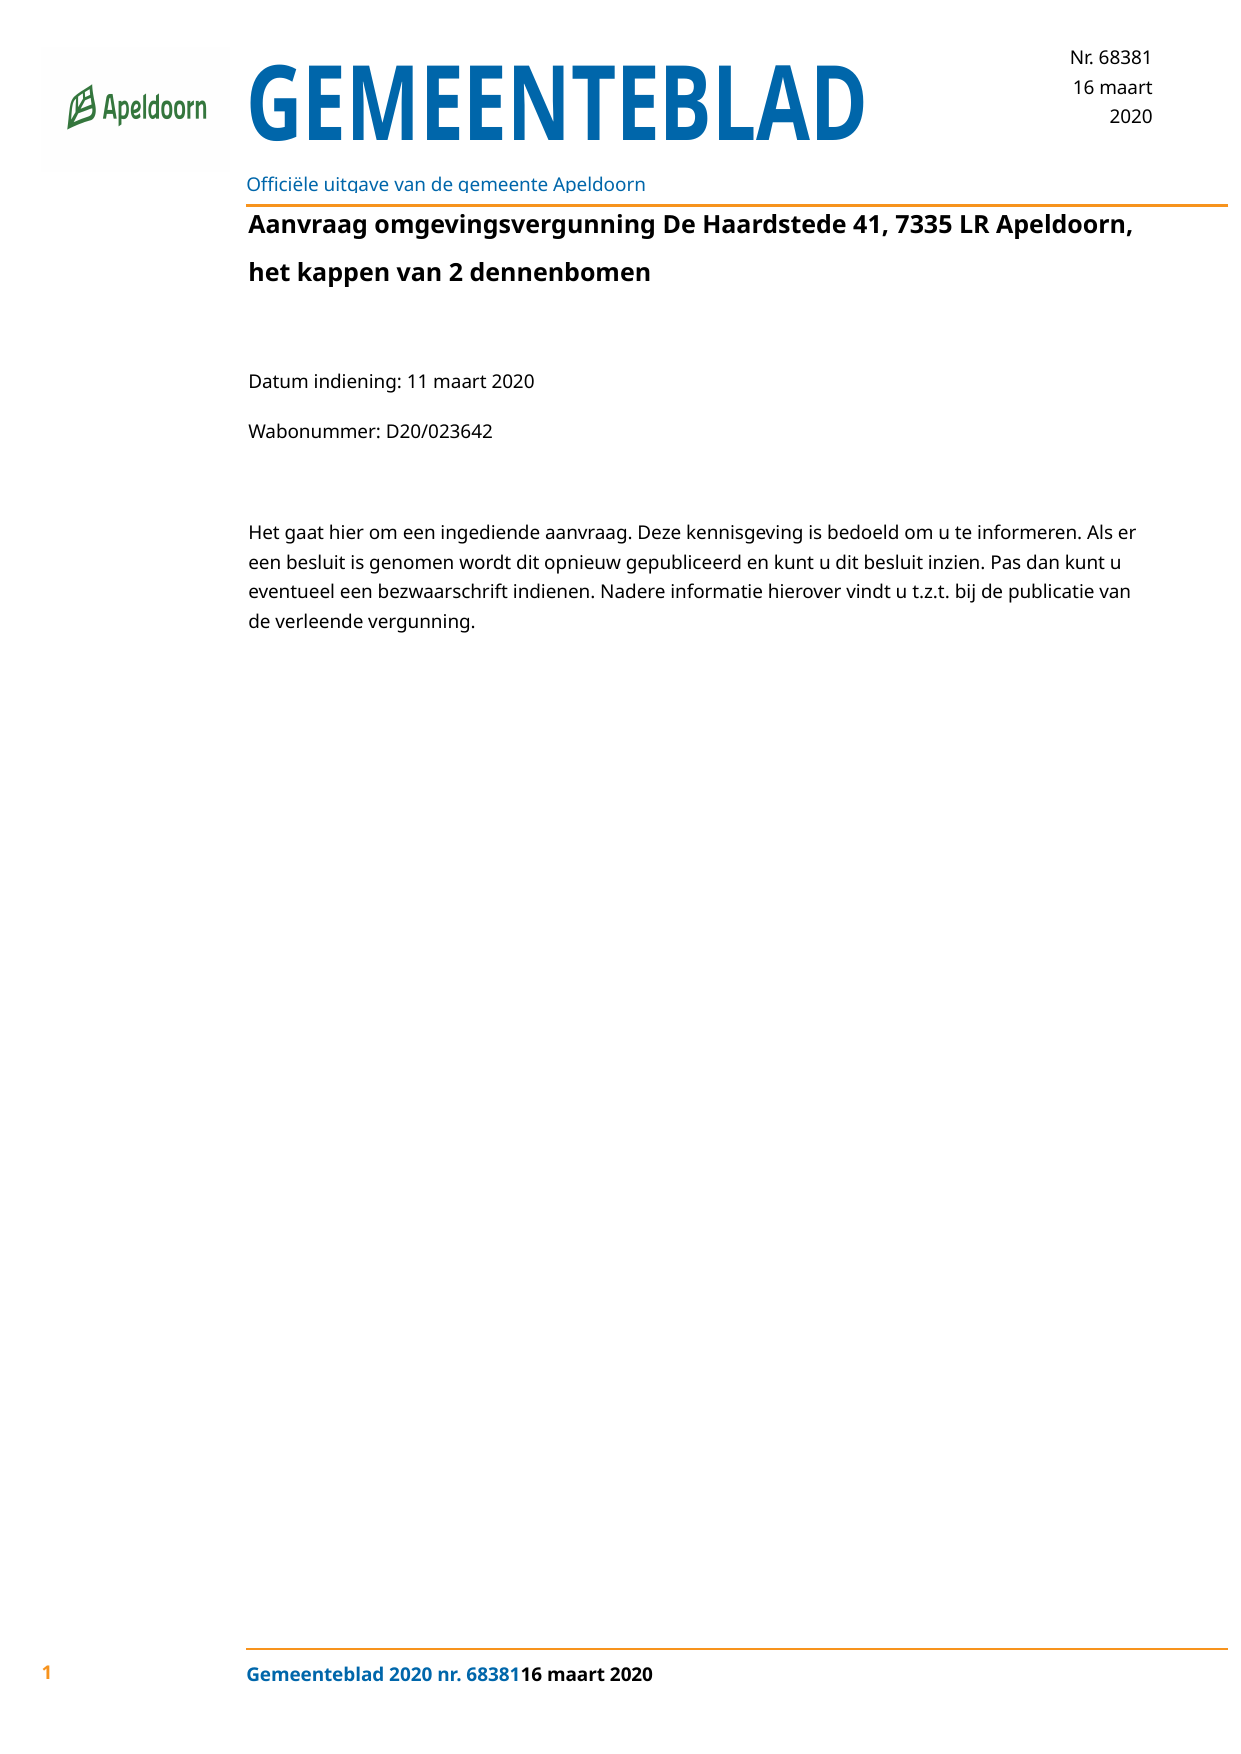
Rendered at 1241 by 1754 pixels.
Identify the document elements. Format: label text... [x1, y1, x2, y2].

text Aanvraag omgevingsvergunning De Haardstede 41, 7335 LR Apeldoorn, het kappen van 2 dennenbomen [248, 207, 1152, 288]
text Het gaat hier om een ingediende aanvraag. Deze kennisgeving is bedoeld om u te informeren. Als er een besluit is genomen wordt dit opnieuw gepubliceerd en kunt u dit besluit inzien. Pas dan kunt u eventueel een bezwaarschrift indienen. Nadere informatie hierover vindt u t.z.t. bij de publicatie van de verleende vergunning. [248, 519, 1152, 634]
picture [41, 47, 231, 172]
text Datum indiening: 11 maart 2020 [248, 368, 1152, 394]
text Wabonummer: D20/023642 [248, 419, 1152, 444]
